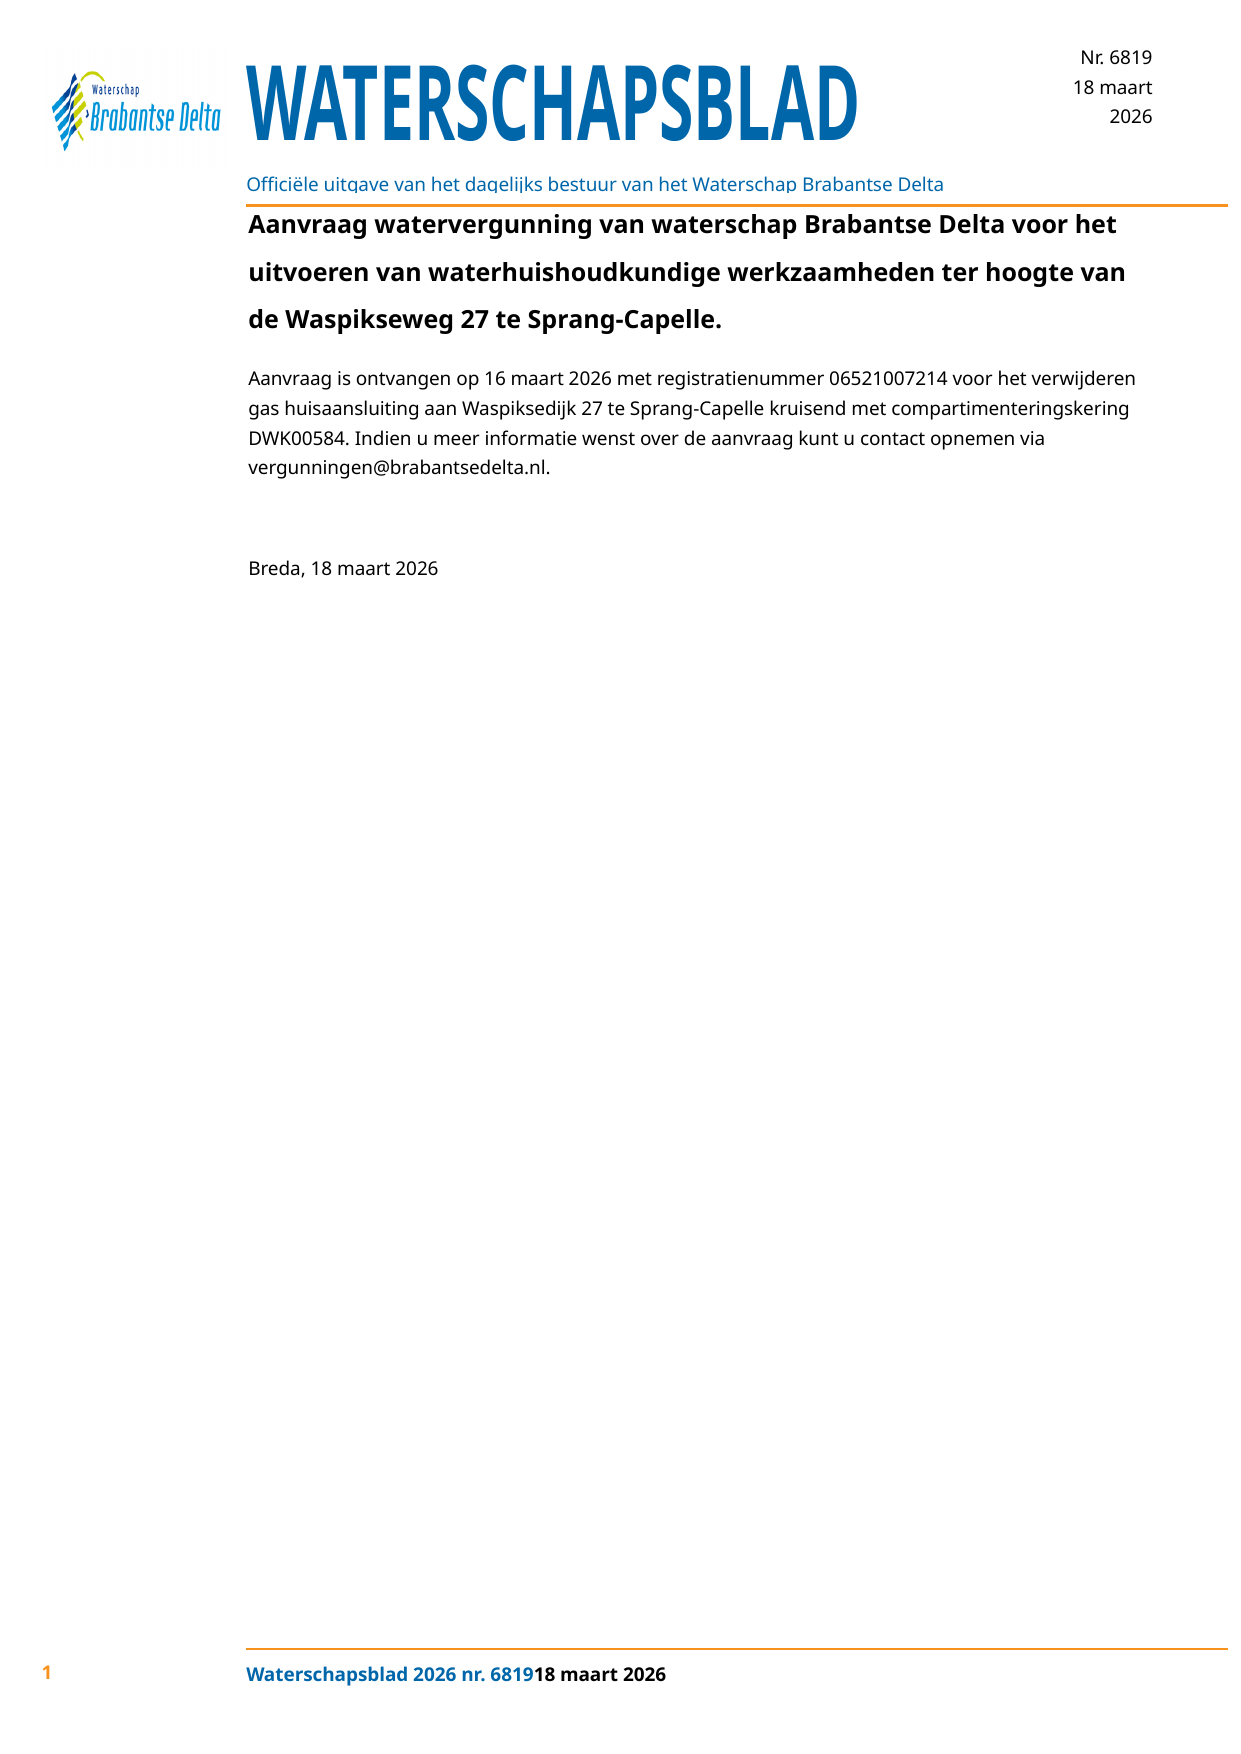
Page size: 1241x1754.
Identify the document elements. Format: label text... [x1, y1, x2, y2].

picture [41, 47, 231, 172]
text Aanvraag watervergunning van waterschap Brabantse Delta voor het uitvoeren van waterhuishoudkundige werkzaamheden ter hoogte van de Waspikseweg 27 te Sprang-Capelle. [248, 207, 1152, 336]
text Aanvraag is ontvangen op 16 maart 2026 met registratienummer 06521007214 voor het verwijderen gas huisaansluiting aan Waspiksedijk 27 te Sprang-Capelle kruisend met compartimenteringskering DWK00584. Indien u meer informatie wenst over de aanvraag kunt u contact opnemen via vergunningen@brabantsedelta.nl. [248, 366, 1152, 480]
text Breda, 18 maart 2026 [248, 555, 1152, 581]
